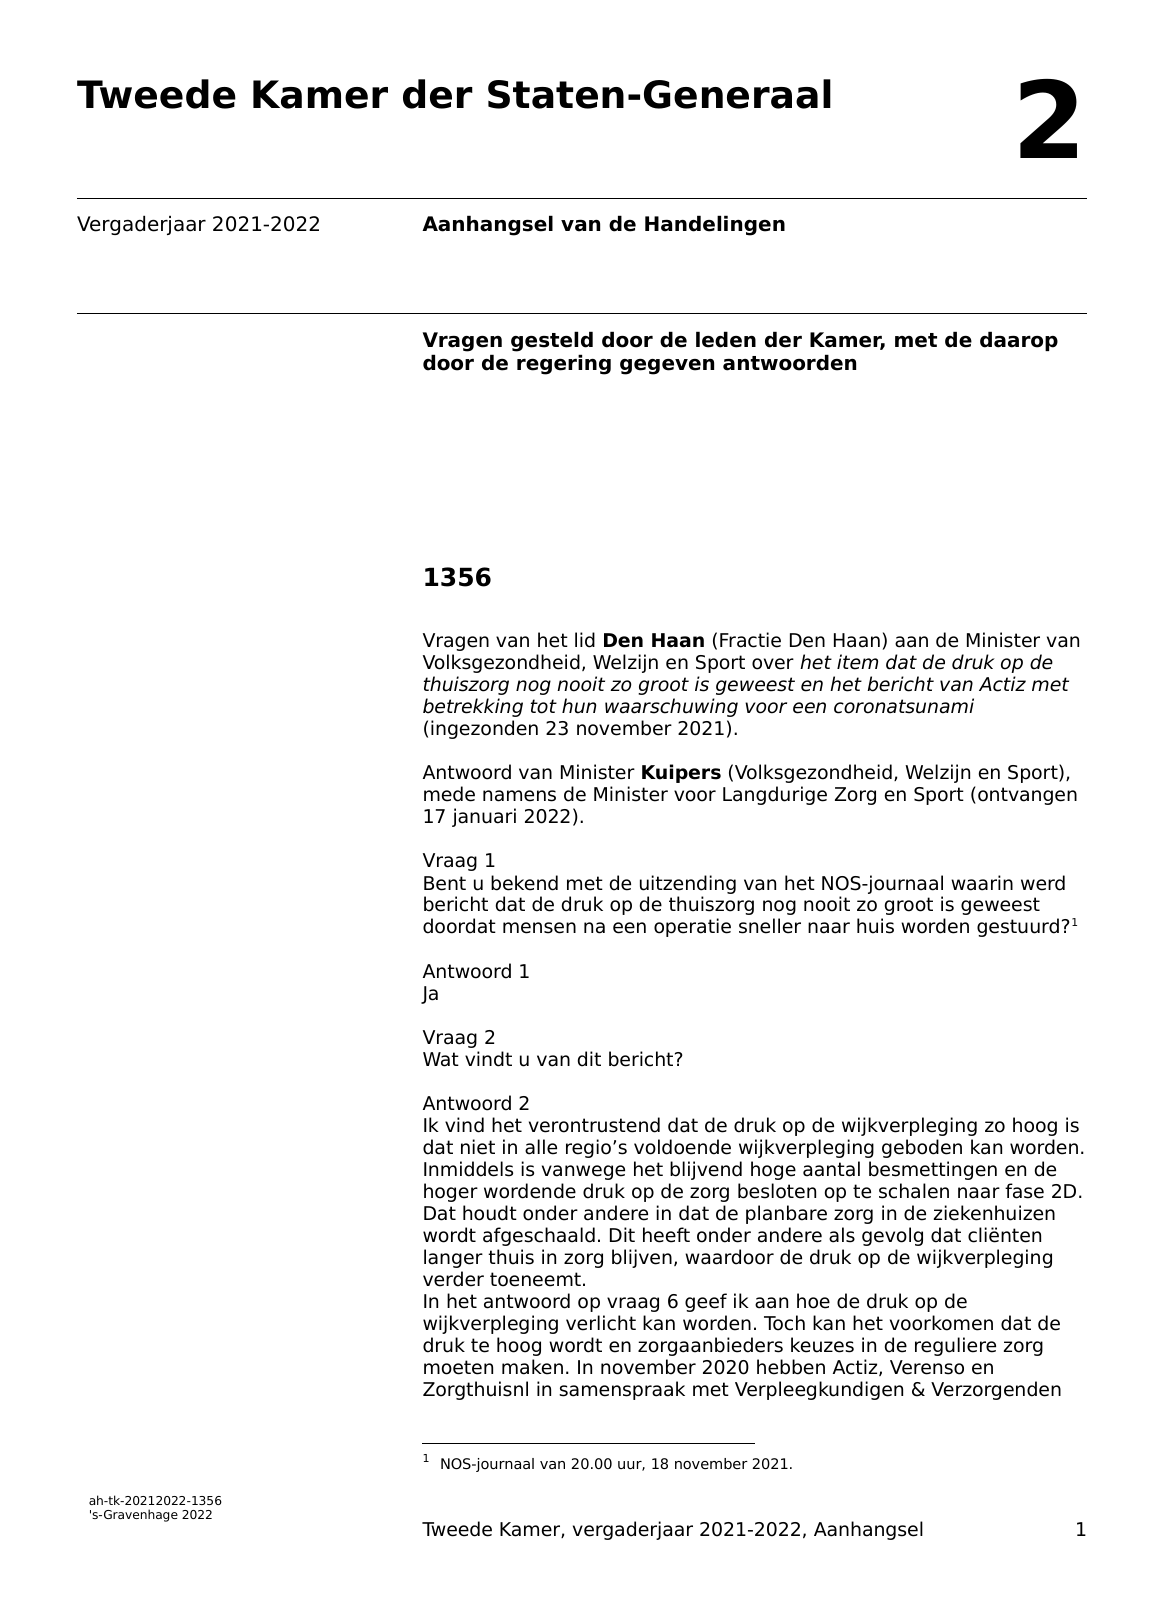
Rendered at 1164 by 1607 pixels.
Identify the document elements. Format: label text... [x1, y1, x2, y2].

text In het antwoord op vraag 6 geef ik aan hoe de druk op de wijkverpleging verlicht kan worden. Toch kan het voorkomen dat de druk te hoog wordt en zorgaanbieders keuzes in de reguliere zorg moeten maken. In november 2020 hebben Actiz, Verenso en Zorgthuisnl in samenspraak met Verpleegkundigen & Verzorgenden [422, 1291, 1087, 1401]
table_cell Aanhangsel van de Handelingen [422, 199, 1087, 313]
text Ik vind het verontrustend dat de druk op de wijkverpleging zo hoog is dat niet in alle regio’s voldoende wijkverpleging geboden kan worden. Inmiddels is vanwege het blijvend hoge aantal besmettingen en de hoger wordende druk op de zorg besloten op te schalen naar fase 2D. Dat houdt onder andere in dat de planbare zorg in de ziekenhuizen wordt afgeschaald. Dit heeft onder andere als gevolg dat cliënten langer thuis in zorg blijven, waardoor de druk op de wijkverpleging verder toeneemt. [422, 1115, 1087, 1291]
text 1356 [422, 563, 1087, 592]
text Antwoord van Minister Kuipers (Volksgezondheid, Welzijn en Sport), mede namens de Minister voor Langdurige Zorg en Sport (ontvangen 17 januari 2022). [422, 762, 1087, 828]
text Antwoord 1 [422, 961, 1087, 982]
text Ja [422, 982, 1087, 1004]
text Bent u bekend met de uitzending van het NOS-journaal waarin werd bericht dat de druk op de thuiszorg nog nooit zo groot is geweest doordat mensen na een operatie sneller naar huis worden gestuurd? [422, 872, 1087, 938]
table_header Tweede Kamer der Staten-Generaal [77, 59, 886, 198]
text NOS-journaal van 20.00 uur, 18 november 2021. [422, 1452, 1087, 1474]
text ah-tk-20212022-1356 [88, 1494, 323, 1508]
text Vraag 2 [422, 1027, 1087, 1049]
text Vragen van het lid Den Haan (Fractie Den Haan) aan de Minister van Volksgezondheid, Welzijn en Sport over het item dat de druk op de thuiszorg nog nooit zo groot is geweest en het bericht van Actiz met betrekking tot hun waarschuwing voor een coronatsunami (ingezonden 23 november 2021). [422, 630, 1087, 740]
text Wat vindt u van dit bericht? [422, 1049, 1087, 1071]
text Antwoord 2 [422, 1093, 1087, 1115]
table_cell Vragen gesteld door de leden der Kamer, met de daarop door de regering gegeven antwoorden [422, 314, 1087, 375]
table_header 2 [886, 59, 1087, 198]
text Vraag 1 [422, 850, 1087, 872]
table_cell [77, 314, 422, 375]
text 's-Gravenhage 2022 [88, 1508, 323, 1522]
table_cell Vergaderjaar 2021-2022 [77, 199, 422, 313]
